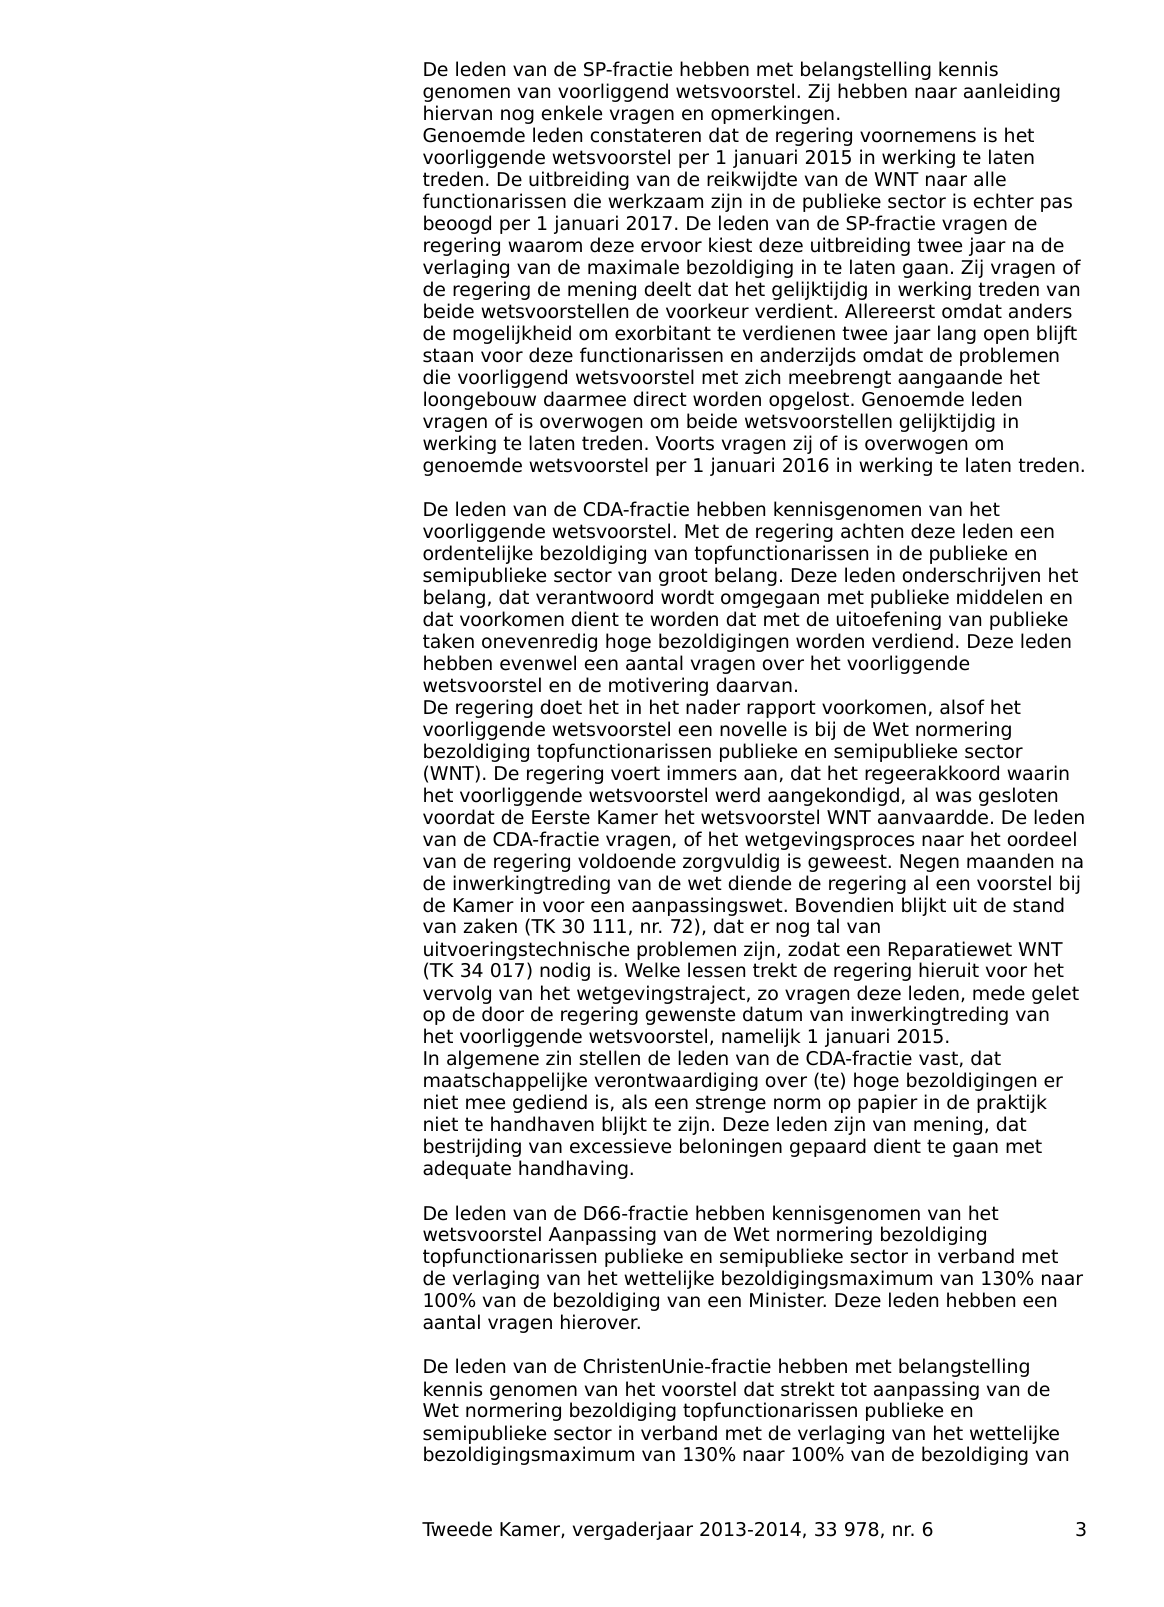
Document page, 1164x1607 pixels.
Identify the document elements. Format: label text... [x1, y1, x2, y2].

text De leden van de D66-fractie hebben kennisgenomen van het wetsvoorstel Aanpassing van de Wet normering bezoldiging topfunctionarissen publieke en semipublieke sector in verband met de verlaging van het wettelijke bezoldigingsmaximum van 130% naar 100% van de bezoldiging van een Minister. Deze leden hebben een aantal vragen hierover. [422, 1202, 1087, 1334]
text De leden van de SP-fractie hebben met belangstelling kennis genomen van voorliggend wetsvoorstel. Zij hebben naar aanleiding hiervan nog enkele vragen en opmerkingen. [422, 59, 1087, 125]
text De leden van de ChristenUnie-fractie hebben met belangstelling kennis genomen van het voorstel dat strekt tot aanpassing van de Wet normering bezoldiging topfunctionarissen publieke en semipublieke sector in verband met de verlaging van het wettelijke bezoldigingsmaximum van 130% naar 100% van de bezoldiging van [422, 1356, 1087, 1466]
text De regering doet het in het nader rapport voorkomen, alsof het voorliggende wetsvoorstel een novelle is bij de Wet normering bezoldiging topfunctionarissen publieke en semipublieke sector (WNT). De regering voert immers aan, dat het regeerakkoord waarin het voorliggende wetsvoorstel werd aangekondigd, al was gesloten voordat de Eerste Kamer het wetsvoorstel WNT aanvaardde. De leden van de CDA-fractie vragen, of het wetgevingsproces naar het oordeel van de regering voldoende zorgvuldig is geweest. Negen maanden na de inwerkingtreding van de wet diende de regering al een voorstel bij de Kamer in voor een aanpassingswet. Bovendien blijkt uit de stand van zaken (TK 30 111, nr. 72), dat er nog tal van uitvoeringstechnische problemen zijn, zodat een Reparatiewet WNT (TK 34 017) nodig is. Welke lessen trekt de regering hieruit voor het vervolg van het wetgevingstraject, zo vragen deze leden, mede gelet op de door de regering gewenste datum van inwerkingtreding van het voorliggende wetsvoorstel, namelijk 1 januari 2015. [422, 697, 1087, 1048]
text In algemene zin stellen de leden van de CDA-fractie vast, dat maatschappelijke verontwaardiging over (te) hoge bezoldigingen er niet mee gediend is, als een strenge norm op papier in de praktijk niet te handhaven blijkt te zijn. Deze leden zijn van mening, dat bestrijding van excessieve beloningen gepaard dient te gaan met adequate handhaving. [422, 1048, 1087, 1180]
text De leden van de CDA-fractie hebben kennisgenomen van het voorliggende wetsvoorstel. Met de regering achten deze leden een ordentelijke bezoldiging van topfunctionarissen in de publieke en semipublieke sector van groot belang. Deze leden onderschrijven het belang, dat verantwoord wordt omgegaan met publieke middelen en dat voorkomen dient te worden dat met de uitoefening van publieke taken onevenredig hoge bezoldigingen worden verdiend. Deze leden hebben evenwel een aantal vragen over het voorliggende wetsvoorstel en de motivering daarvan. [422, 499, 1087, 697]
text Genoemde leden constateren dat de regering voornemens is het voorliggende wetsvoorstel per 1 januari 2015 in werking te laten treden. De uitbreiding van de reikwijdte van de WNT naar alle functionarissen die werkzaam zijn in de publieke sector is echter pas beoogd per 1 januari 2017. De leden van de SP-fractie vragen de regering waarom deze ervoor kiest deze uitbreiding twee jaar na de verlaging van de maximale bezoldiging in te laten gaan. Zij vragen of de regering de mening deelt dat het gelijktijdig in werking treden van beide wetsvoorstellen de voorkeur verdient. Allereerst omdat anders de mogelijkheid om exorbitant te verdienen twee jaar lang open blijft staan voor deze functionarissen en anderzijds omdat de problemen die voorliggend wetsvoorstel met zich meebrengt aangaande het loongebouw daarmee direct worden opgelost. Genoemde leden vragen of is overwogen om beide wetsvoorstellen gelijktijdig in werking te laten treden. Voorts vragen zij of is overwogen om genoemde wetsvoorstel per 1 januari 2016 in werking te laten treden. [422, 125, 1087, 477]
